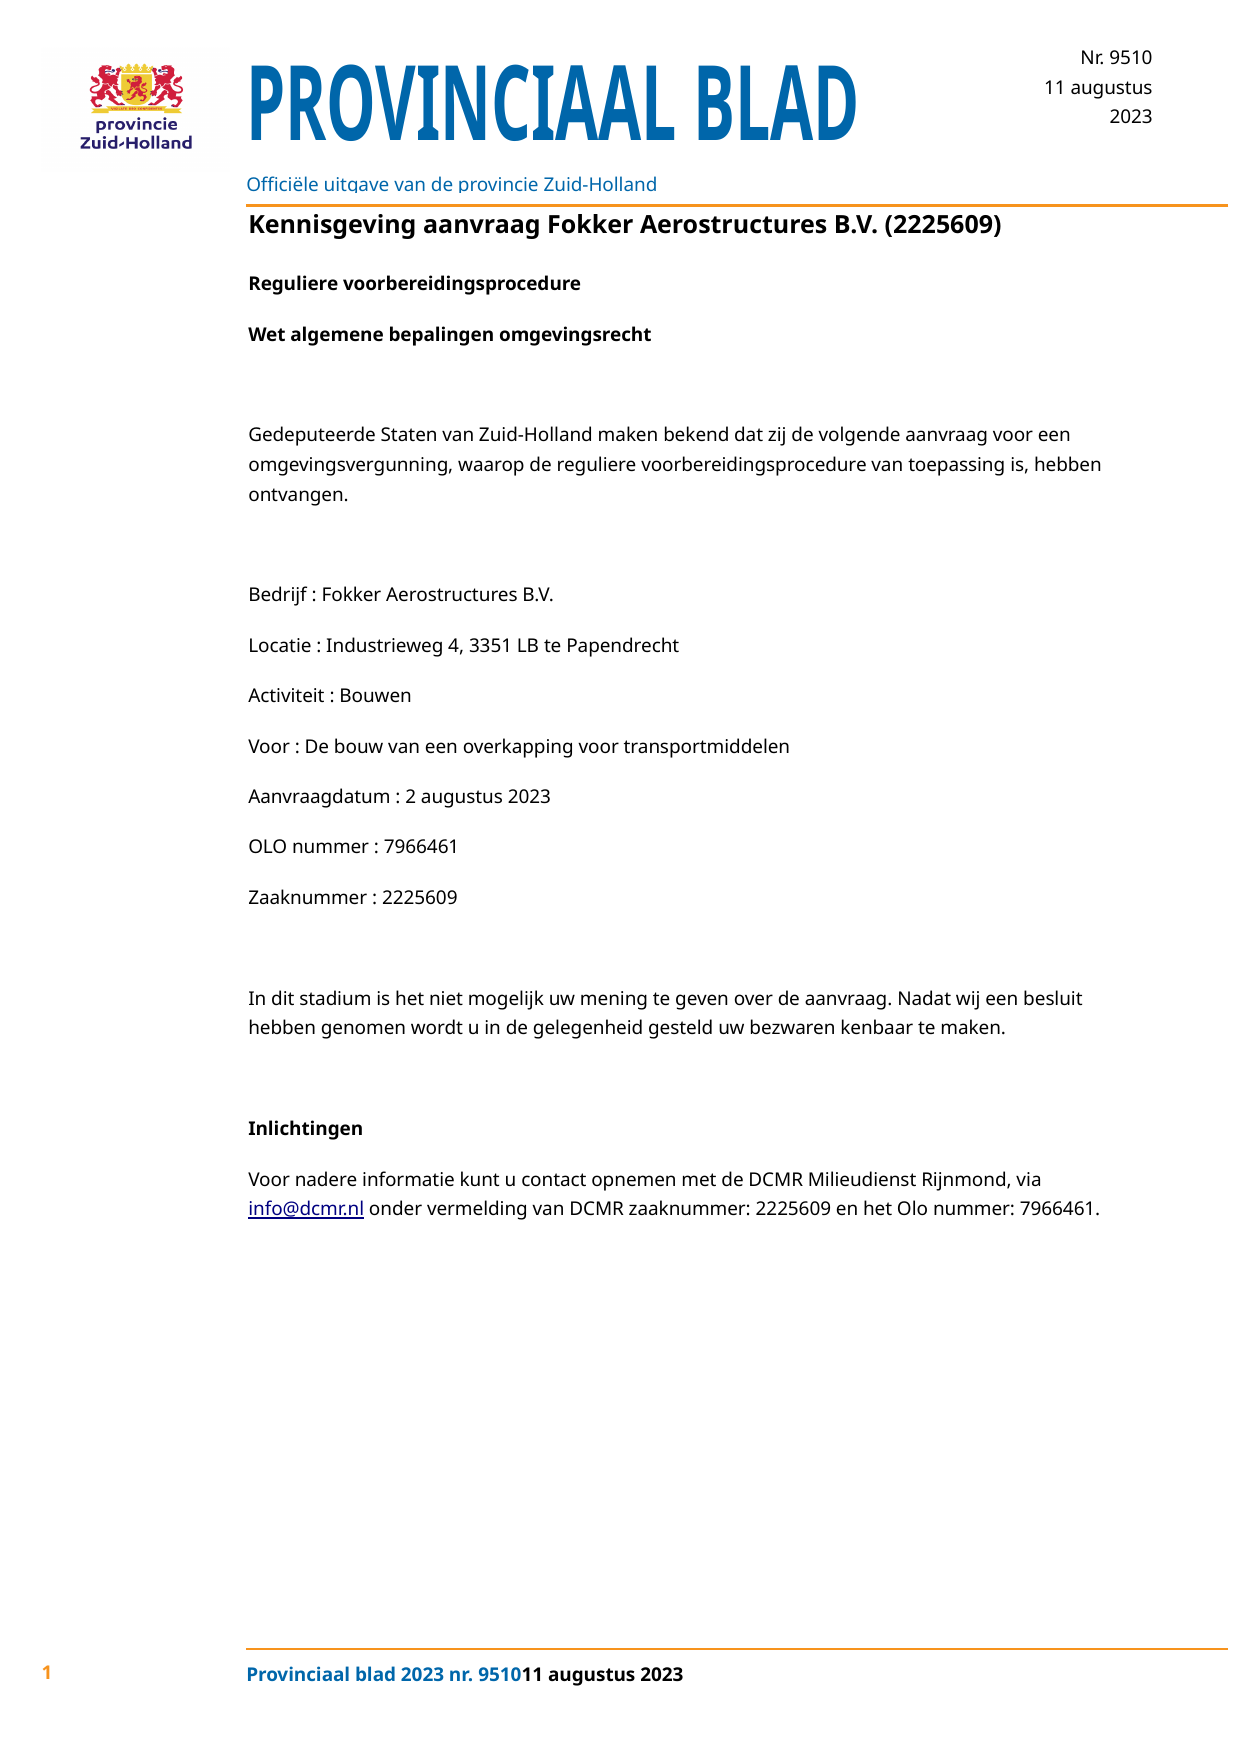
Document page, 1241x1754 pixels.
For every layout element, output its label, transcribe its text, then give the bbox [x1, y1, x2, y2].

text Voor nadere informatie kunt u contact opnemen met de DCMR Milieudienst Rijnmond, via info@dcmr.nl onder vermelding van DCMR zaaknummer: 2225609 en het Olo nummer: 7966461. [248, 1166, 1152, 1221]
text Wet algemene bepalingen omgevingsrecht [248, 321, 1152, 346]
text Zaaknummer : 2225609 [248, 884, 1152, 910]
text Activiteit : Bouwen [248, 682, 1152, 708]
text Inlichtingen [248, 1115, 1152, 1141]
text Voor : De bouw van een overkapping voor transportmiddelen [248, 733, 1152, 758]
text Kennisgeving aanvraag Fokker Aerostructures B.V. (2225609) [248, 207, 1152, 241]
text Aanvraagdatum : 2 augustus 2023 [248, 783, 1152, 809]
picture [41, 47, 231, 172]
text OLO nummer : 7966461 [248, 834, 1152, 859]
text Gedeputeerde Staten van Zuid-Holland maken bekend dat zij de volgende aanvraag voor een omgevingsvergunning, waarop de reguliere voorbereidingsprocedure van toepassing is, hebben ontvangen. [248, 422, 1152, 506]
text Locatie : Industrieweg 4, 3351 LB te Papendrecht [248, 632, 1152, 658]
text Bedrijf : Fokker Aerostructures B.V. [248, 582, 1152, 607]
text Reguliere voorbereidingsprocedure [248, 270, 1152, 296]
text In dit stadium is het niet mogelijk uw mening te geven over de aanvraag. Nadat wij een besluit hebben genomen wordt u in de gelegenheid gesteld uw bezwaren kenbaar te maken. [248, 985, 1152, 1040]
